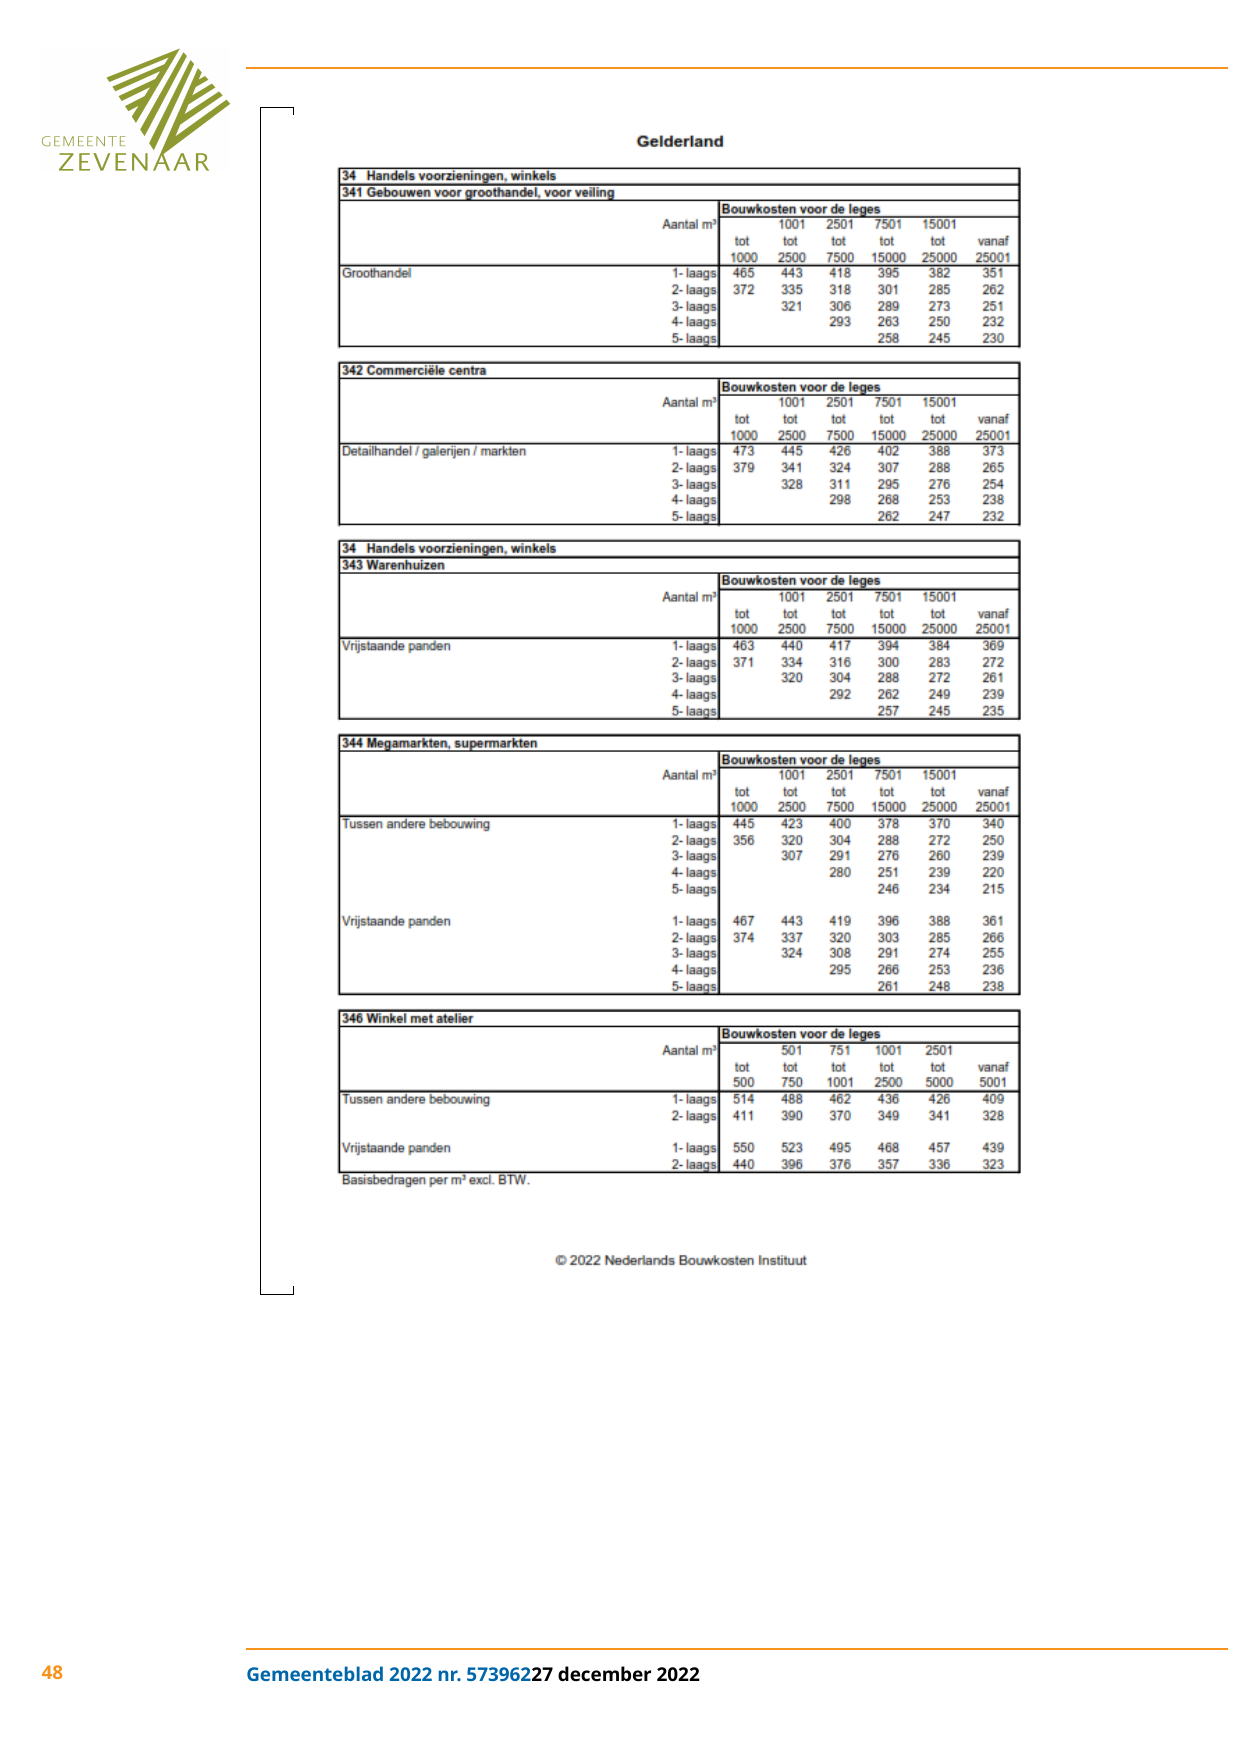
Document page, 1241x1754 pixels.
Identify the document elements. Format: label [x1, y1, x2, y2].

picture [41, 47, 231, 172]
picture [268, 115, 1096, 1286]
